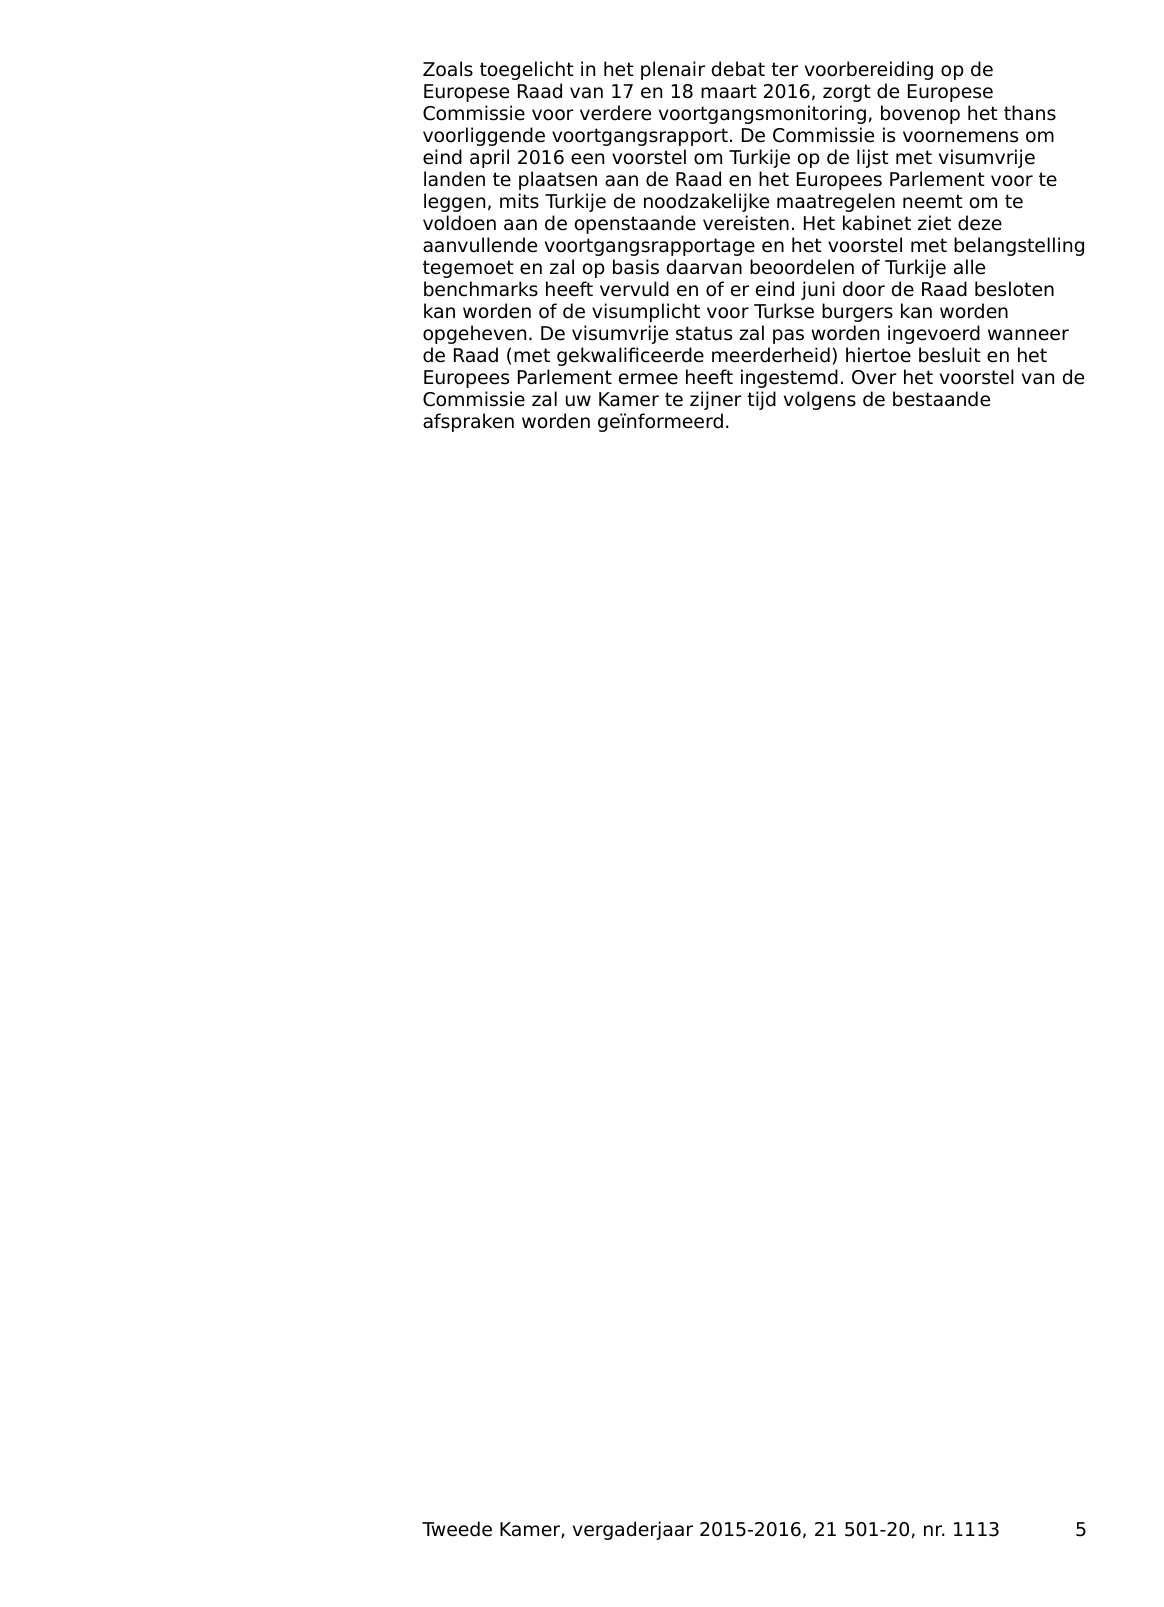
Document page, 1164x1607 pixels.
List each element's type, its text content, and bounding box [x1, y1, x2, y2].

text Zoals toegelicht in het plenair debat ter voorbereiding op de Europese Raad van 17 en 18 maart 2016, zorgt de Europese Commissie voor verdere voortgangsmonitoring, bovenop het thans voorliggende voortgangsrapport. De Commissie is voornemens om eind april 2016 een voorstel om Turkije op de lijst met visumvrije landen te plaatsen aan de Raad en het Europees Parlement voor te leggen, mits Turkije de noodzakelijke maatregelen neemt om te voldoen aan de openstaande vereisten. Het kabinet ziet deze aanvullende voortgangsrapportage en het voorstel met belangstelling tegemoet en zal op basis daarvan beoordelen of Turkije alle benchmarks heeft vervuld en of er eind juni door de Raad besloten kan worden of de visumplicht voor Turkse burgers kan worden opgeheven. De visumvrije status zal pas worden ingevoerd wanneer de Raad (met gekwalificeerde meerderheid) hiertoe besluit en het Europees Parlement ermee heeft ingestemd. Over het voorstel van de Commissie zal uw Kamer te zijner tijd volgens de bestaande afspraken worden geïnformeerd. [422, 59, 1087, 433]
